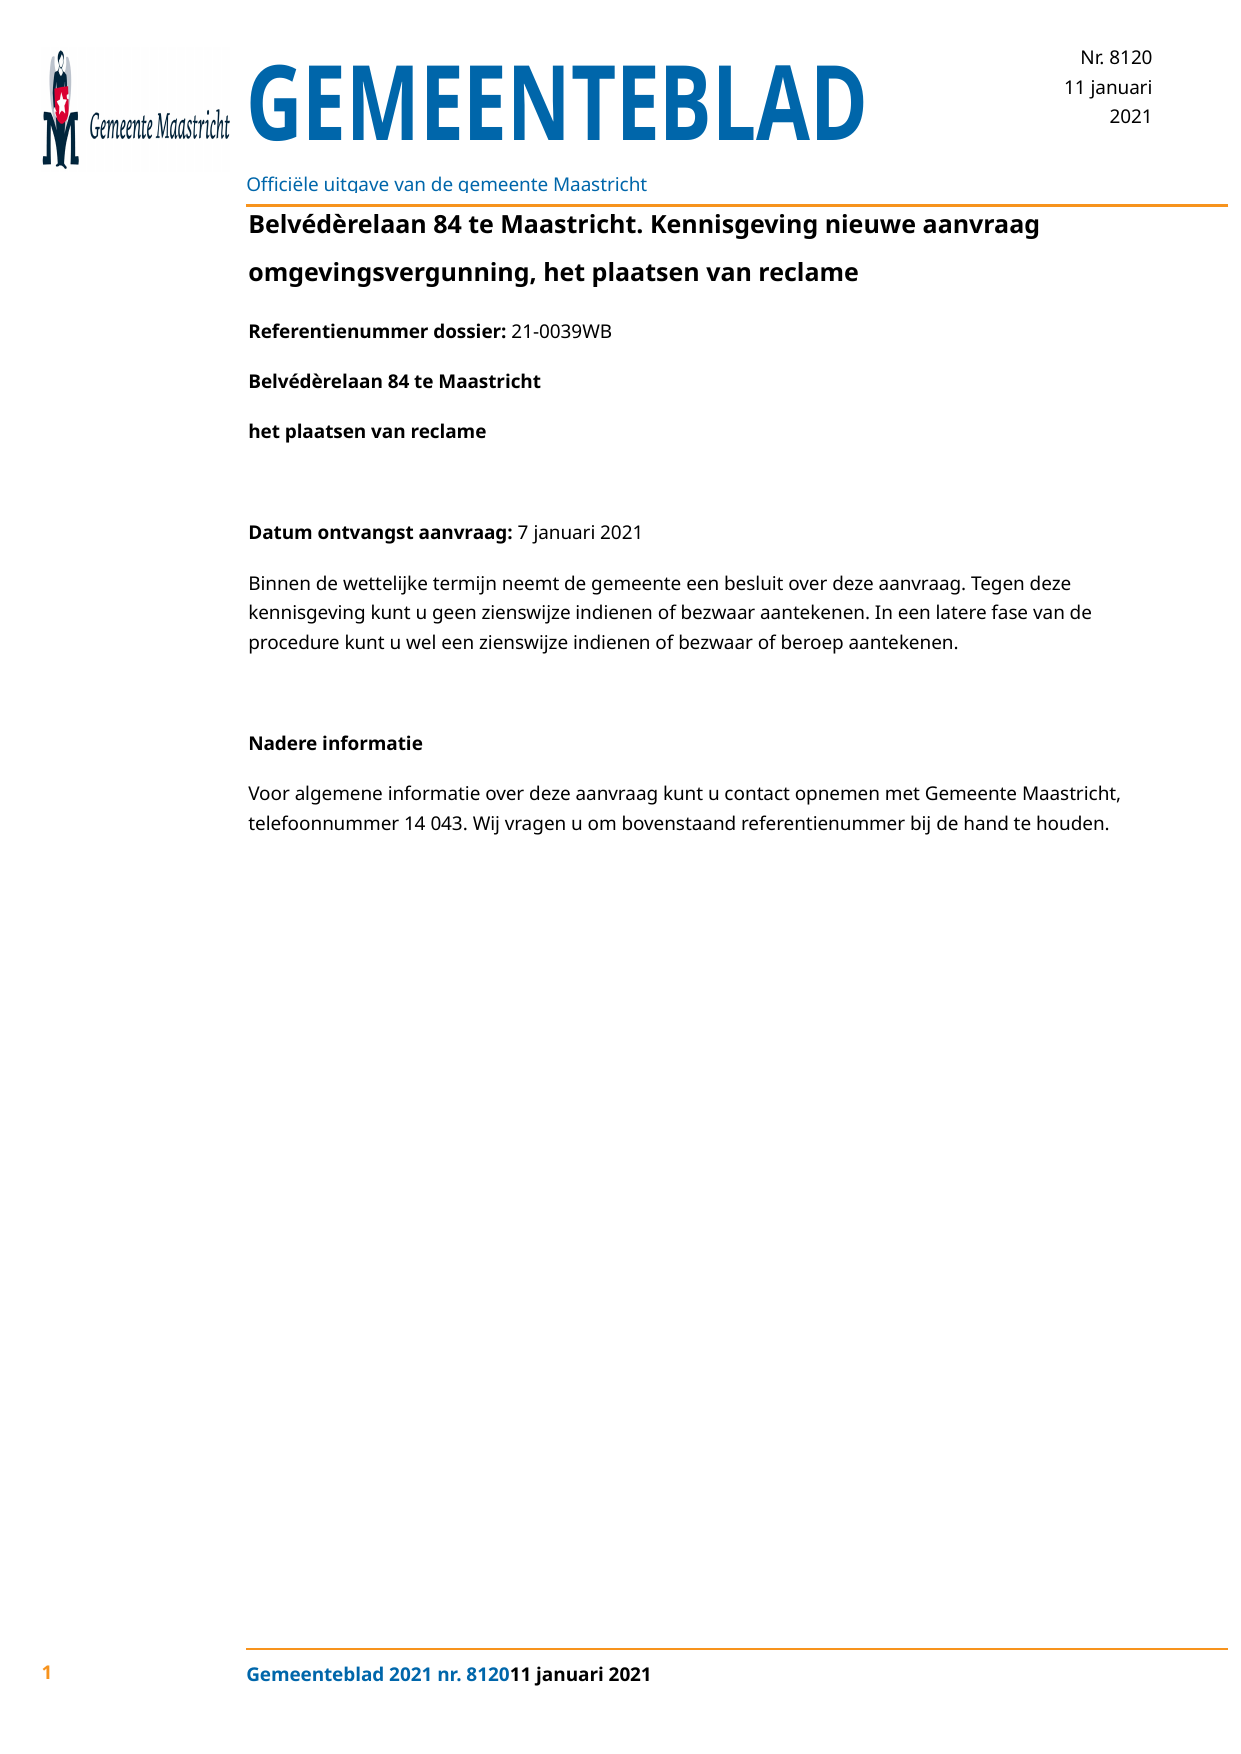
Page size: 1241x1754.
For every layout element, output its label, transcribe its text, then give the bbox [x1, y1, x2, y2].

text Binnen de wettelijke termijn neemt de gemeente een besluit over deze aanvraag. Tegen deze kennisgeving kunt u geen zienswijze indienen of bezwaar aantekenen. In een latere fase van de procedure kunt u wel een zienswijze indienen of bezwaar of beroep aantekenen. [248, 570, 1152, 655]
text Nadere informatie [248, 730, 1152, 756]
text Referentienummer dossier: 21-0039WB [248, 318, 1152, 344]
text Belvédèrelaan 84 te Maastricht [248, 368, 1152, 394]
text Datum ontvangst aanvraag: 7 januari 2021 [248, 519, 1152, 545]
text Belvédèrelaan 84 te Maastricht. Kennisgeving nieuwe aanvraag omgevingsvergunning, het plaatsen van reclame [248, 207, 1152, 288]
text het plaatsen van reclame [248, 419, 1152, 444]
text Voor algemene informatie over deze aanvraag kunt u contact opnemen met Gemeente Maastricht, telefoonnummer 14 043. Wij vragen u om bovenstaand referentienummer bij de hand te houden. [248, 780, 1152, 836]
picture [41, 47, 231, 172]
